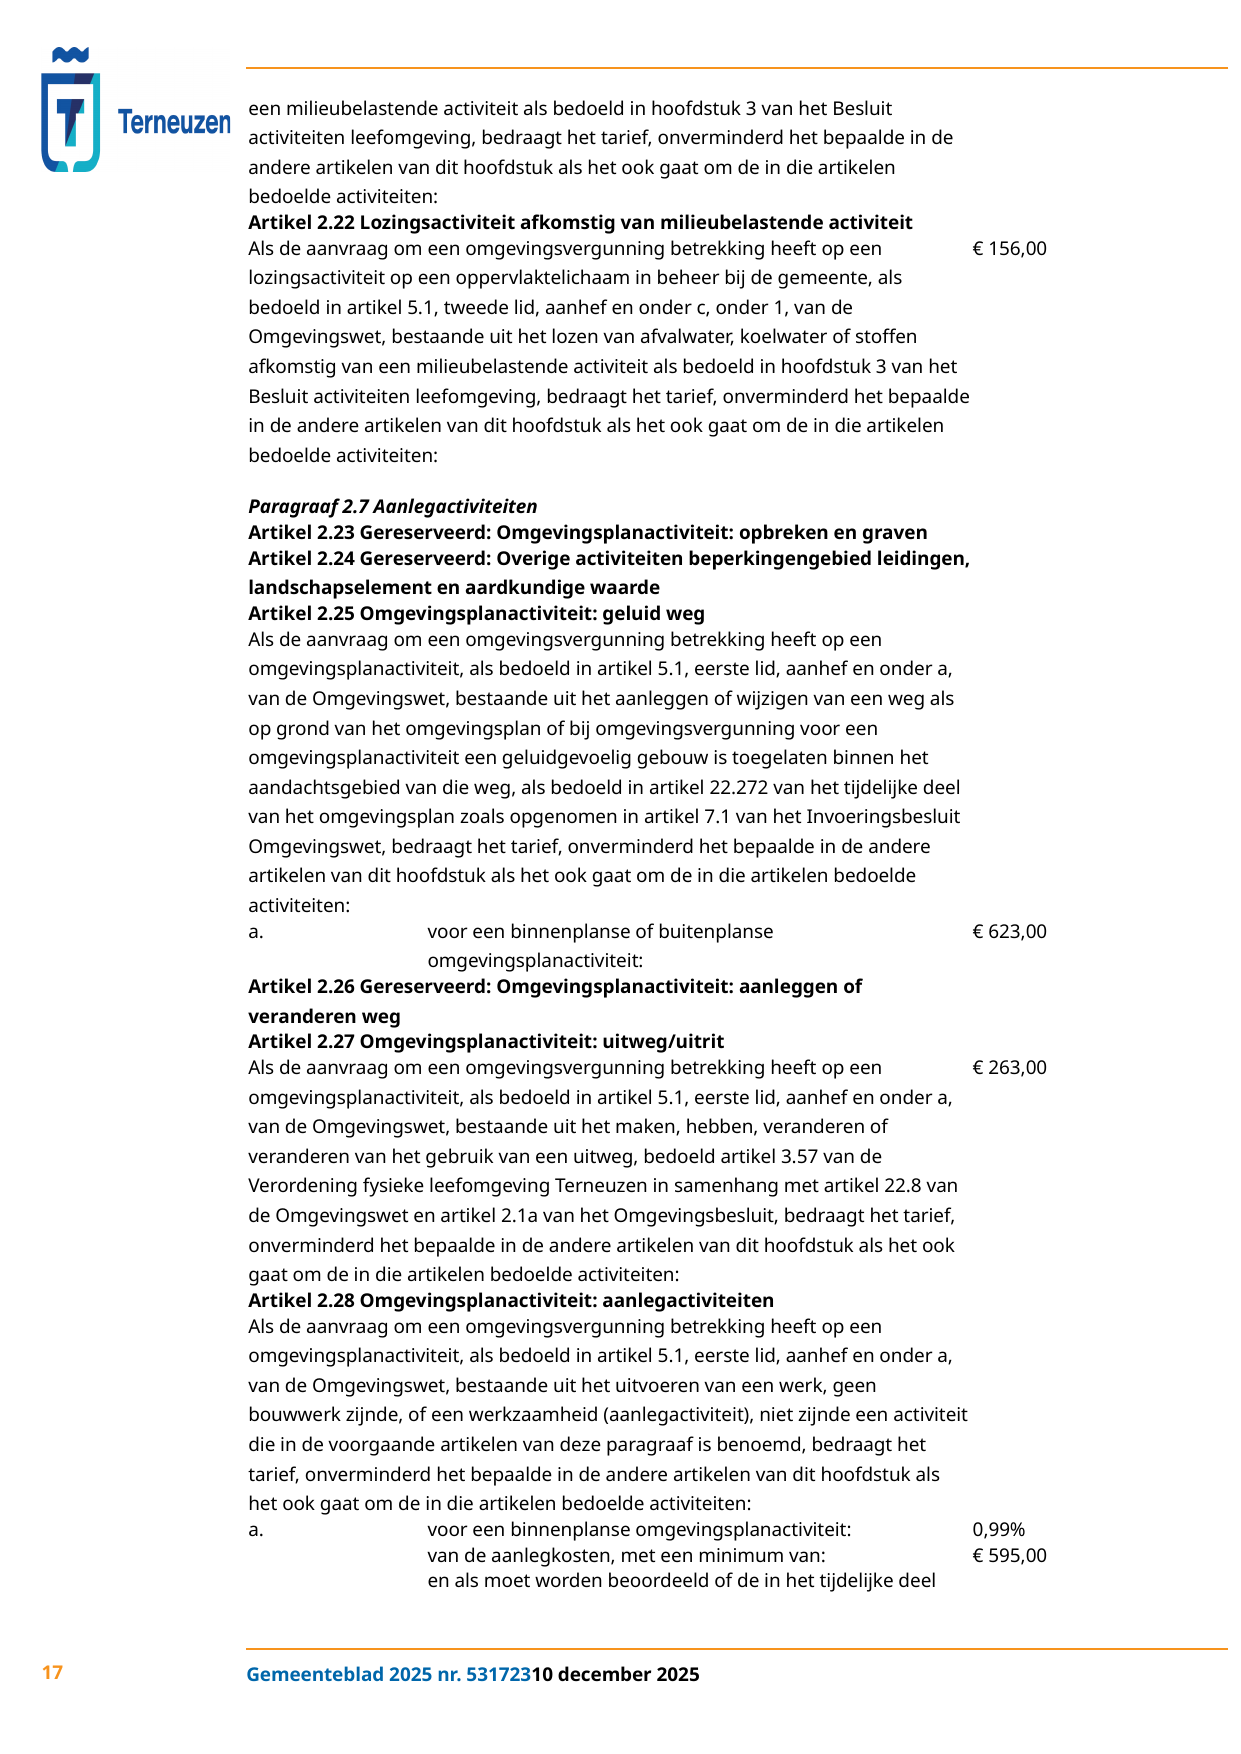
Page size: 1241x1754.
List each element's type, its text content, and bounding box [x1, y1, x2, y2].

table_cell a. [248, 918, 427, 973]
table_cell Artikel 2.27 Omgevingsplanactiviteit: uitweg/uitrit [248, 1029, 972, 1054]
table_cell [973, 545, 1152, 600]
table_cell [973, 1287, 1152, 1313]
table_cell Artikel 2.22 Lozingsactiviteit afkomstig van milieubelastende activiteit [248, 209, 972, 235]
table_cell € 263,00 [973, 1054, 1152, 1287]
table_cell voor een binnenplanse of buitenplanse omgevingsplanactiviteit: [427, 918, 972, 973]
table_cell Als de aanvraag om een omgevingsvergunning betrekking heeft op een omgevingsplanactiviteit, als bedoeld in artikel 5.1, eerste lid, aanhef en onder a, van de Omgevingswet, bestaande uit het maken, hebben, veranderen of veranderen van het gebruik van een uitweg, bedoeld artikel 3.57 van de Verordening fysieke leefomgeving Terneuzen in samenhang met artikel 22.8 van de Omgevingswet en artikel 2.1a van het Omgevingsbesluit, bedraagt het tarief, onverminderd het bepaalde in de andere artikelen van dit hoofdstuk als het ook gaat om de in die artikelen bedoelde activiteiten: [248, 1054, 972, 1287]
table_cell voor een binnenplanse omgevingsplanactiviteit: [427, 1516, 972, 1542]
table_cell [248, 1542, 427, 1568]
table_cell Artikel 2.24 Gereserveerd: Overige activiteiten beperkingengebied leidingen, landschapselement en aardkundige waarde [248, 545, 972, 600]
table_cell Als de aanvraag om een omgevingsvergunning betrekking heeft op een omgevingsplanactiviteit, als bedoeld in artikel 5.1, eerste lid, aanhef en onder a, van de Omgevingswet, bestaande uit het aanleggen of wijzigen van een weg als op grond van het omgevingsplan of bij omgevingsvergunning voor een omgevingsplanactiviteit een geluidgevoelig gebouw is toegelaten binnen het aandachtsgebied van die weg, als bedoeld in artikel 22.272 van het tijdelijke deel van het omgevingsplan zoals opgenomen in artikel 7.1 van het Invoeringsbesluit Omgevingswet, bedraagt het tarief, onverminderd het bepaalde in de andere artikelen van dit hoofdstuk als het ook gaat om de in die artikelen bedoelde activiteiten: [248, 626, 972, 918]
table_cell [973, 1029, 1152, 1054]
table_cell Paragraaf 2.7 Aanlegactiviteiten [248, 494, 972, 519]
picture [41, 47, 231, 172]
table_cell Als de aanvraag om een omgevingsvergunning betrekking heeft op een omgevingsplanactiviteit, als bedoeld in artikel 5.1, eerste lid, aanhef en onder a, van de Omgevingswet, bestaande uit het uitvoeren van een werk, geen bouwwerk zijnde, of een werkzaamheid (aanlegactiviteit), niet zijnde een activiteit die in de voorgaande artikelen van deze paragraaf is benoemd, bedraagt het tarief, onverminderd het bepaalde in de andere artikelen van dit hoofdstuk als het ook gaat om de in die artikelen bedoelde activiteiten: [248, 1313, 972, 1516]
table_cell € 623,00 [973, 918, 1152, 973]
table_cell [973, 468, 1152, 493]
table_cell [973, 95, 1152, 209]
table_cell [973, 519, 1152, 545]
table_cell [973, 600, 1152, 626]
table_cell en als moet worden beoordeeld of de in het tijdelijke deel [427, 1568, 972, 1593]
table_cell a. [248, 1516, 427, 1542]
table_cell van de aanlegkosten, met een minimum van: [427, 1542, 972, 1568]
table_cell [248, 1568, 427, 1593]
table_cell Als de aanvraag om een omgevingsvergunning betrekking heeft op een lozingsactiviteit op een oppervlaktelichaam in beheer bij de gemeente, als bedoeld in artikel 5.1, tweede lid, aanhef en onder c, onder 1, van de Omgevingswet, bestaande uit het lozen van afvalwater, koelwater of stoffen afkomstig van een milieubelastende activiteit als bedoeld in hoofdstuk 3 van het Besluit activiteiten leefomgeving, bedraagt het tarief, onverminderd het bepaalde in de andere artikelen van dit hoofdstuk als het ook gaat om de in die artikelen bedoelde activiteiten: [248, 235, 972, 468]
table_cell [973, 1568, 1152, 1593]
table_cell [973, 973, 1152, 1029]
table_cell 0,99% [973, 1516, 1152, 1542]
table_cell [973, 494, 1152, 519]
table_cell Artikel 2.26 Gereserveerd: Omgevingsplanactiviteit: aanleggen of veranderen weg [248, 973, 972, 1029]
table_cell Artikel 2.28 Omgevingsplanactiviteit: aanlegactiviteiten [248, 1287, 972, 1313]
table_cell [427, 468, 972, 493]
table_cell [973, 626, 1152, 918]
table_cell [248, 468, 427, 493]
table_cell Artikel 2.23 Gereserveerd: Omgevingsplanactiviteit: opbreken en graven [248, 519, 972, 545]
table_cell [973, 209, 1152, 235]
table_cell Artikel 2.25 Omgevingsplanactiviteit: geluid weg [248, 600, 972, 626]
table_cell een milieubelastende activiteit als bedoeld in hoofdstuk 3 van het Besluit activiteiten leefomgeving, bedraagt het tarief, onverminderd het bepaalde in de andere artikelen van dit hoofdstuk als het ook gaat om de in die artikelen bedoelde activiteiten: [248, 95, 972, 209]
table_cell [973, 1313, 1152, 1516]
table_cell € 156,00 [973, 235, 1152, 468]
table_cell € 595,00 [973, 1542, 1152, 1568]
